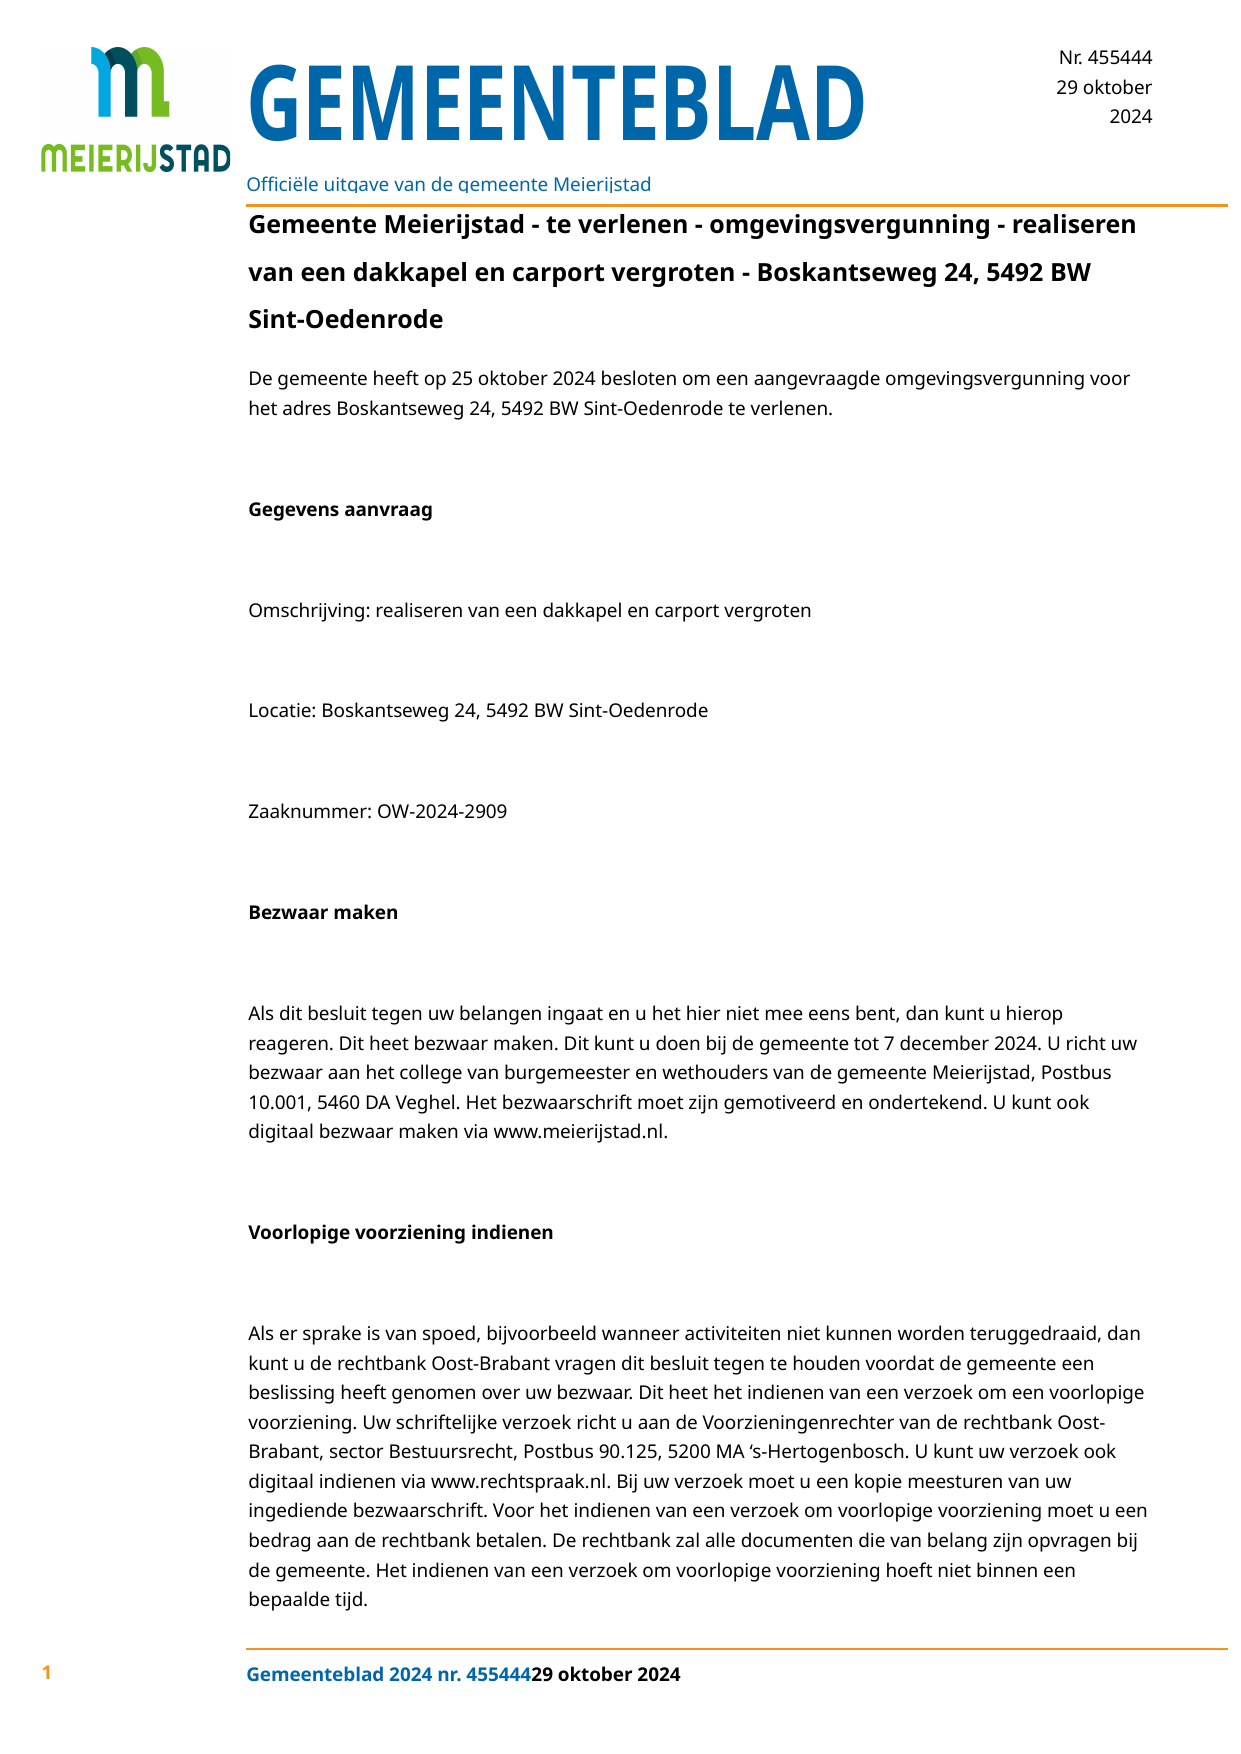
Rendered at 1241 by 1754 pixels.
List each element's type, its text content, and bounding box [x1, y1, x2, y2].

text Als er sprake is van spoed, bijvoorbeeld wanneer activiteiten niet kunnen worden teruggedraaid, dan kunt u de rechtbank Oost-Brabant vragen dit besluit tegen te houden voordat de gemeente een beslissing heeft genomen over uw bezwaar. Dit heet het indienen van een verzoek om een voorlopige voorziening. Uw schriftelijke verzoek richt u aan de Voorzieningenrechter van de rechtbank Oost-Brabant, sector Bestuursrecht, Postbus 90.125, 5200 MA ‘s-Hertogenbosch. U kunt uw verzoek ook digitaal indienen via www.rechtspraak.nl. Bij uw verzoek moet u een kopie meesturen van uw ingediende bezwaarschrift. Voor het indienen van een verzoek om voorlopige voorziening moet u een bedrag aan de rechtbank betalen. De rechtbank zal alle documenten die van belang zijn opvragen bij de gemeente. Het indienen van een verzoek om voorlopige voorziening hoeft niet binnen een bepaalde tijd. [248, 1320, 1152, 1612]
text De gemeente heeft op 25 oktober 2024 besloten om een aangevraagde omgevingsvergunning voor het adres Boskantseweg 24, 5492 BW Sint-Oedenrode te verlenen. [248, 366, 1152, 421]
text Omschrijving: realiseren van een dakkapel en carport vergroten [248, 597, 1152, 622]
text Zaaknummer: OW-2024-2909 [248, 798, 1152, 824]
text Als dit besluit tegen uw belangen ingaat en u het hier niet mee eens bent, dan kunt u hierop reageren. Dit heet bezwaar maken. Dit kunt u doen bij de gemeente tot 7 december 2024. U richt uw bezwaar aan het college van burgemeester en wethouders van de gemeente Meierijstad, Postbus 10.001, 5460 DA Veghel. Het bezwaarschrift moet zijn gemotiveerd en ondertekend. U kunt ook digitaal bezwaar maken via www.meierijstad.nl. [248, 1000, 1152, 1144]
picture [41, 47, 231, 172]
text Gemeente Meierijstad - te verlenen - omgevingsvergunning - realiseren van een dakkapel en carport vergroten - Boskantseweg 24, 5492 BW Sint-Oedenrode [248, 207, 1152, 336]
text Voorlopige voorziening indienen [248, 1219, 1152, 1245]
text Locatie: Boskantseweg 24, 5492 BW Sint-Oedenrode [248, 698, 1152, 723]
text Bezwaar maken [248, 899, 1152, 925]
text Gegevens aanvraag [248, 496, 1152, 522]
